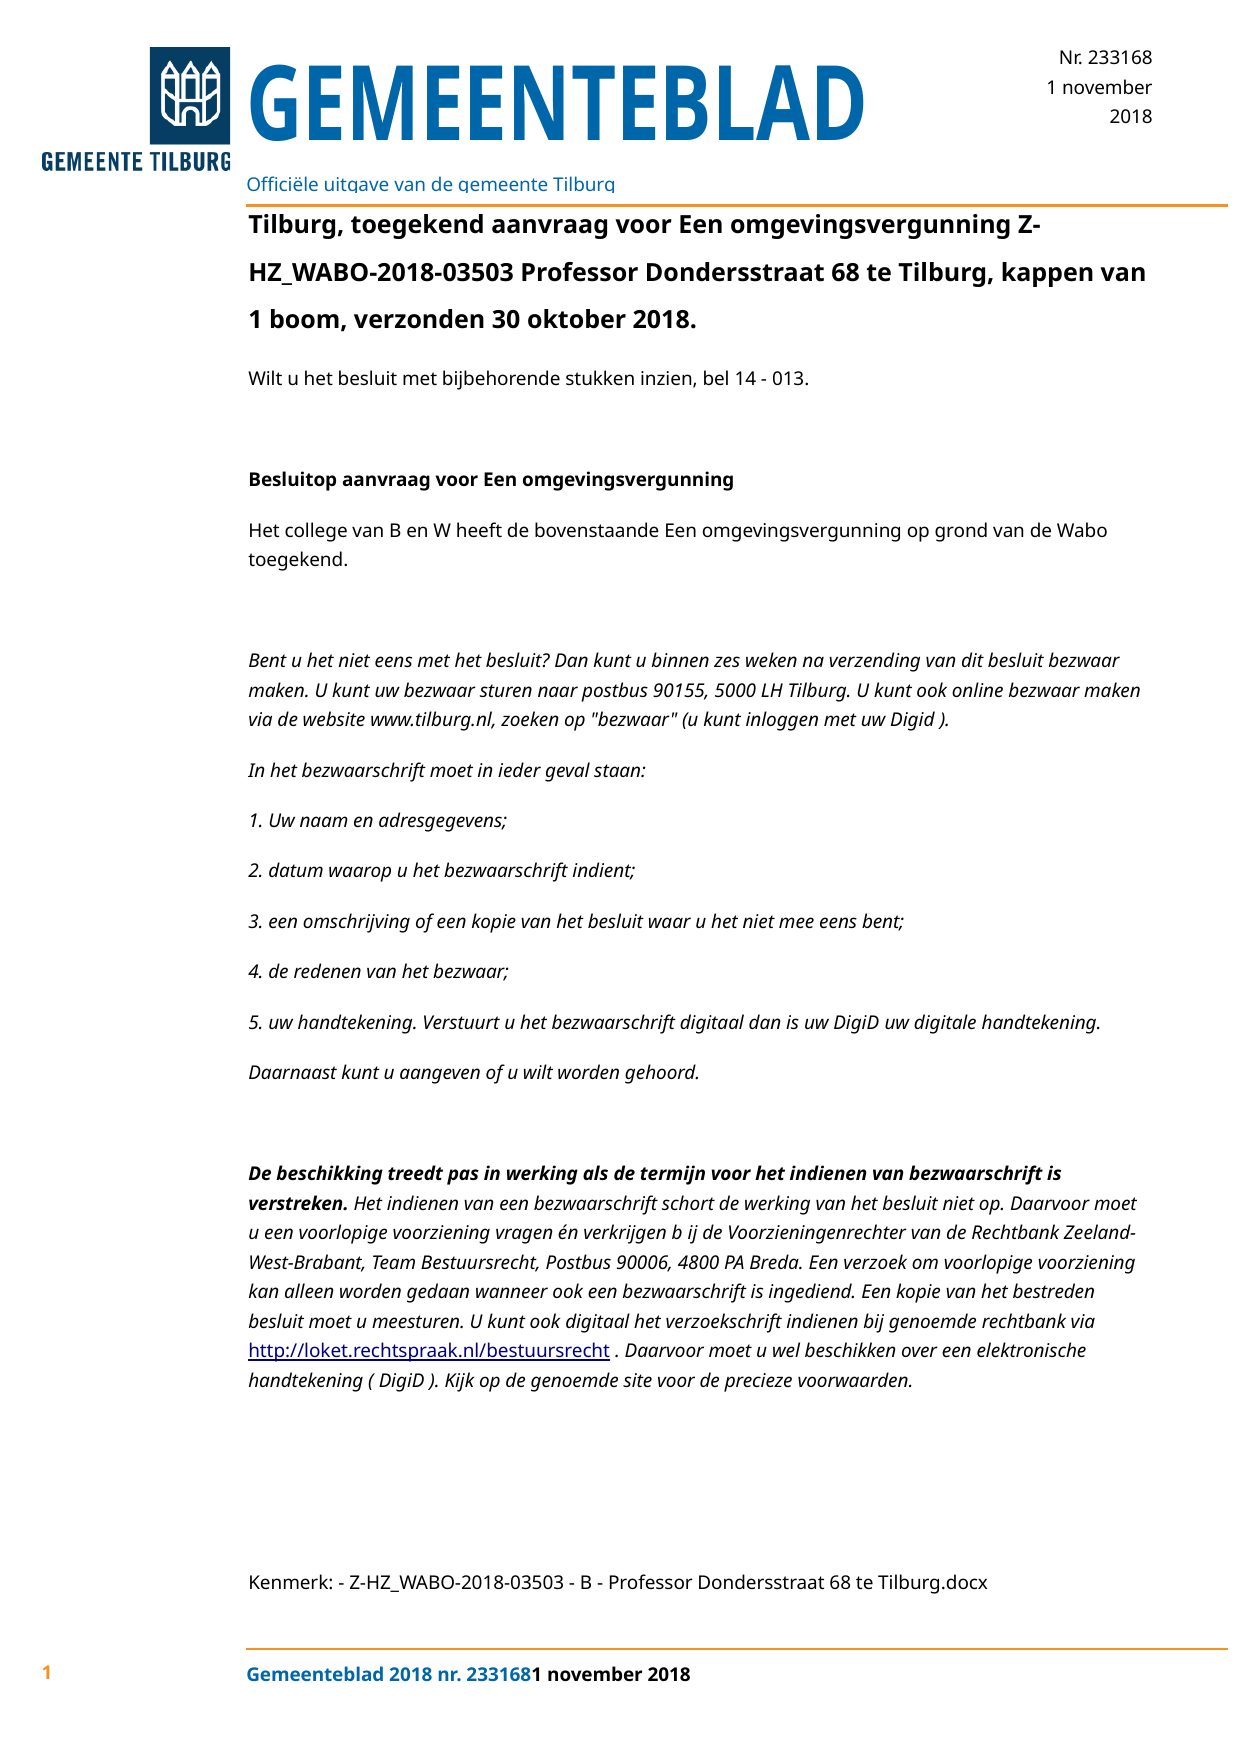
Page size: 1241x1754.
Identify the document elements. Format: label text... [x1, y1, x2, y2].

text 5. uw handtekening. Verstuurt u het bezwaarschrift digitaal dan is uw DigiD uw digitale handtekening. [248, 1009, 1152, 1034]
text Kenmerk: - Z-HZ_WABO-2018-03503 - B - Professor Dondersstraat 68 te Tilburg.docx [248, 1569, 1152, 1594]
text Het college van B en W heeft de bovenstaande Een omgevingsvergunning op grond van de Wabo toegekend. [248, 517, 1152, 572]
text 2. datum waarop u het bezwaarschrift indient; [248, 858, 1152, 883]
text Bent u het niet eens met het besluit? Dan kunt u binnen zes weken na verzending van dit besluit bezwaar maken. U kunt uw bezwaar sturen naar postbus 90155, 5000 LH Tilburg. U kunt ook online bezwaar maken via de website www.tilburg.nl, zoeken op "bezwaar" (u kunt inloggen met uw Digid ). [248, 647, 1152, 732]
picture [41, 47, 231, 172]
text Tilburg, toegekend aanvraag voor Een omgevingsvergunning Z-HZ_WABO-2018-03503 Professor Dondersstraat 68 te Tilburg, kappen van 1 boom, verzonden 30 oktober 2018. [248, 207, 1152, 336]
text 1. Uw naam en adresgegevens; [248, 807, 1152, 833]
text Daarnaast kunt u aangeven of u wilt worden gehoord. [248, 1059, 1152, 1085]
text De beschikking treedt pas in werking als de termijn voor het indienen van bezwaarschrift is verstreken. Het indienen van een bezwaarschrift schort de werking van het besluit niet op. Daarvoor moet u een voorlopige voorziening vragen én verkrijgen b ij de Voorzieningenrechter van de Rechtbank Zeeland-West-Brabant, Team Bestuursrecht, Postbus 90006, 4800 PA Breda. Een verzoek om voorlopige voorziening kan alleen worden gedaan wanneer ook een bezwaarschrift is ingediend. Een kopie van het bestreden besluit moet u meesturen. U kunt ook digitaal het verzoekschrift indienen bij genoemde rechtbank via http://loket.rechtspraak.nl/bestuursrecht . Daarvoor moet u wel beschikken over een elektronische handtekening ( DigiD ). Kijk op de genoemde site voor de precieze voorwaarden. [248, 1160, 1152, 1393]
text 3. een omschrijving of een kopie van het besluit waar u het niet mee eens bent; [248, 908, 1152, 934]
text Besluitop aanvraag voor Een omgevingsvergunning [248, 466, 1152, 492]
text In het bezwaarschrift moet in ieder geval staan: [248, 757, 1152, 782]
text 4. de redenen van het bezwaar; [248, 958, 1152, 984]
text Wilt u het besluit met bijbehorende stukken inzien, bel 14 - 013. [248, 366, 1152, 391]
